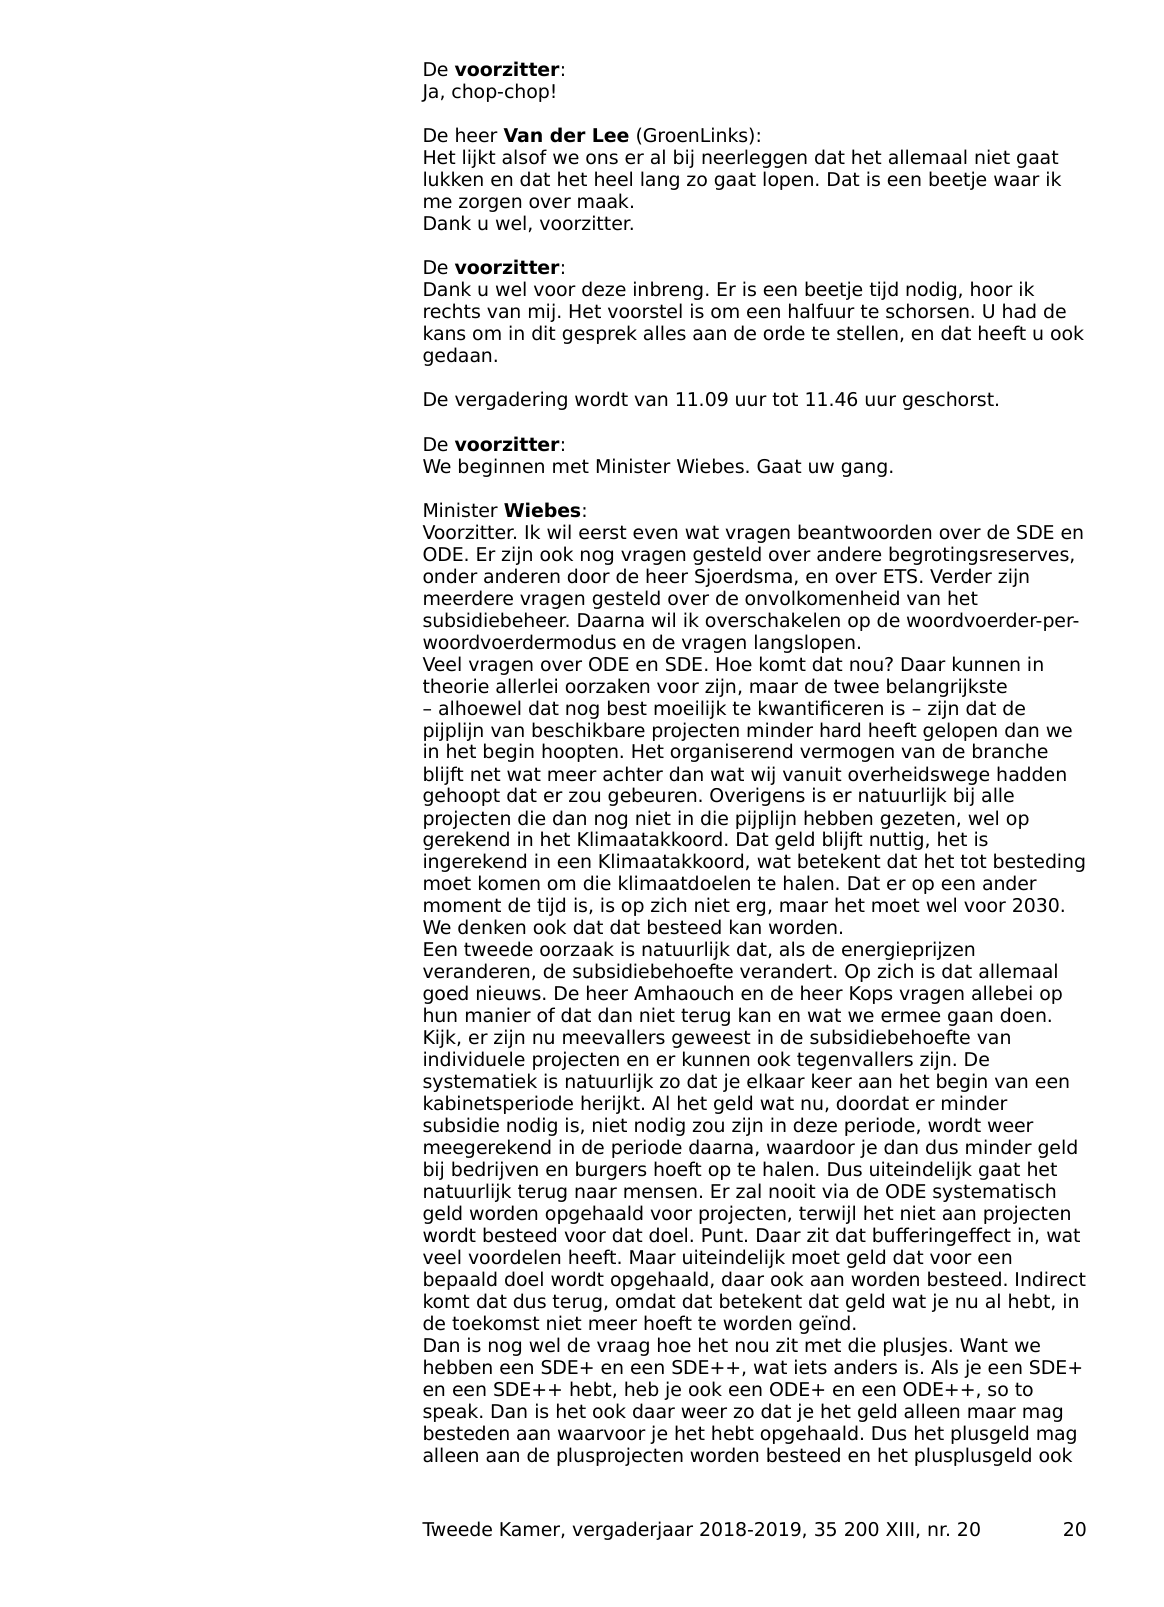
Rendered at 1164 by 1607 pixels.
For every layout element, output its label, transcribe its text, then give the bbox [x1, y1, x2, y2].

text De voorzitter: [422, 59, 1087, 81]
text Minister Wiebes: [422, 500, 1087, 522]
text Dan is nog wel de vraag hoe het nou zit met die plusjes. Want we hebben een SDE+ en een SDE++, wat iets anders is. Als je een SDE+ en een SDE++ hebt, heb je ook een ODE+ en een ODE++, so to speak. Dan is het ook daar weer zo dat je het geld alleen maar mag besteden aan waarvoor je het hebt opgehaald. Dus het plusgeld mag alleen aan de plusprojecten worden besteed en het plusplusgeld ook [422, 1335, 1087, 1467]
text De voorzitter: [422, 257, 1087, 279]
text De voorzitter: [422, 433, 1087, 456]
text De heer Van der Lee (GroenLinks): [422, 125, 1087, 147]
text Dank u wel, voorzitter. [422, 213, 1087, 235]
text Voorzitter. Ik wil eerst even wat vragen beantwoorden over de SDE en ODE. Er zijn ook nog vragen gesteld over andere begrotingsreserves, onder anderen door de heer Sjoerdsma, en over ETS. Verder zijn meerdere vragen gesteld over de onvolkomenheid van het subsidiebeheer. Daarna wil ik overschakelen op de woordvoerder-per-woordvoerdermodus en de vragen langslopen. [422, 522, 1087, 653]
text Het lijkt alsof we ons er al bij neerleggen dat het allemaal niet gaat lukken en dat het heel lang zo gaat lopen. Dat is een beetje waar ik me zorgen over maak. [422, 147, 1087, 213]
text We beginnen met Minister Wiebes. Gaat uw gang. [422, 456, 1087, 477]
text Dank u wel voor deze inbreng. Er is een beetje tijd nodig, hoor ik rechts van mij. Het voorstel is om een halfuur te schorsen. U had de kans om in dit gesprek alles aan de orde te stellen, en dat heeft u ook gedaan. [422, 279, 1087, 367]
text Een tweede oorzaak is natuurlijk dat, als de energieprijzen veranderen, de subsidiebehoefte verandert. Op zich is dat allemaal goed nieuws. De heer Amhaouch en de heer Kops vragen allebei op hun manier of dat dan niet terug kan en wat we ermee gaan doen. Kijk, er zijn nu meevallers geweest in de subsidiebehoefte van individuele projecten en er kunnen ook tegenvallers zijn. De systematiek is natuurlijk zo dat je elkaar keer aan het begin van een kabinetsperiode herijkt. Al het geld wat nu, doordat er minder subsidie nodig is, niet nodig zou zijn in deze periode, wordt weer meegerekend in de periode daarna, waardoor je dan dus minder geld bij bedrijven en burgers hoeft op te halen. Dus uiteindelijk gaat het natuurlijk terug naar mensen. Er zal nooit via de ODE systematisch geld worden opgehaald voor projecten, terwijl het niet aan projecten wordt besteed voor dat doel. Punt. Daar zit dat bufferingeffect in, wat veel voordelen heeft. Maar uiteindelijk moet geld dat voor een bepaald doel wordt opgehaald, daar ook aan worden besteed. Indirect komt dat dus terug, omdat dat betekent dat geld wat je nu al hebt, in de toekomst niet meer hoeft te worden geïnd. [422, 939, 1087, 1335]
text De vergadering wordt van 11.09 uur tot 11.46 uur geschorst. [422, 389, 1087, 411]
text Veel vragen over ODE en SDE. Hoe komt dat nou? Daar kunnen in theorie allerlei oorzaken voor zijn, maar de twee belangrijkste – alhoewel dat nog best moeilijk te kwantificeren is – zijn dat de pijplijn van beschikbare projecten minder hard heeft gelopen dan we in het begin hoopten. Het organiserend vermogen van de branche blijft net wat meer achter dan wat wij vanuit overheidswege hadden gehoopt dat er zou gebeuren. Overigens is er natuurlijk bij alle projecten die dan nog niet in die pijplijn hebben gezeten, wel op gerekend in het Klimaatakkoord. Dat geld blijft nuttig, het is ingerekend in een Klimaatakkoord, wat betekent dat het tot besteding moet komen om die klimaatdoelen te halen. Dat er op een ander moment de tijd is, is op zich niet erg, maar het moet wel voor 2030. We denken ook dat dat besteed kan worden. [422, 653, 1087, 939]
text Ja, chop-chop! [422, 81, 1087, 103]
